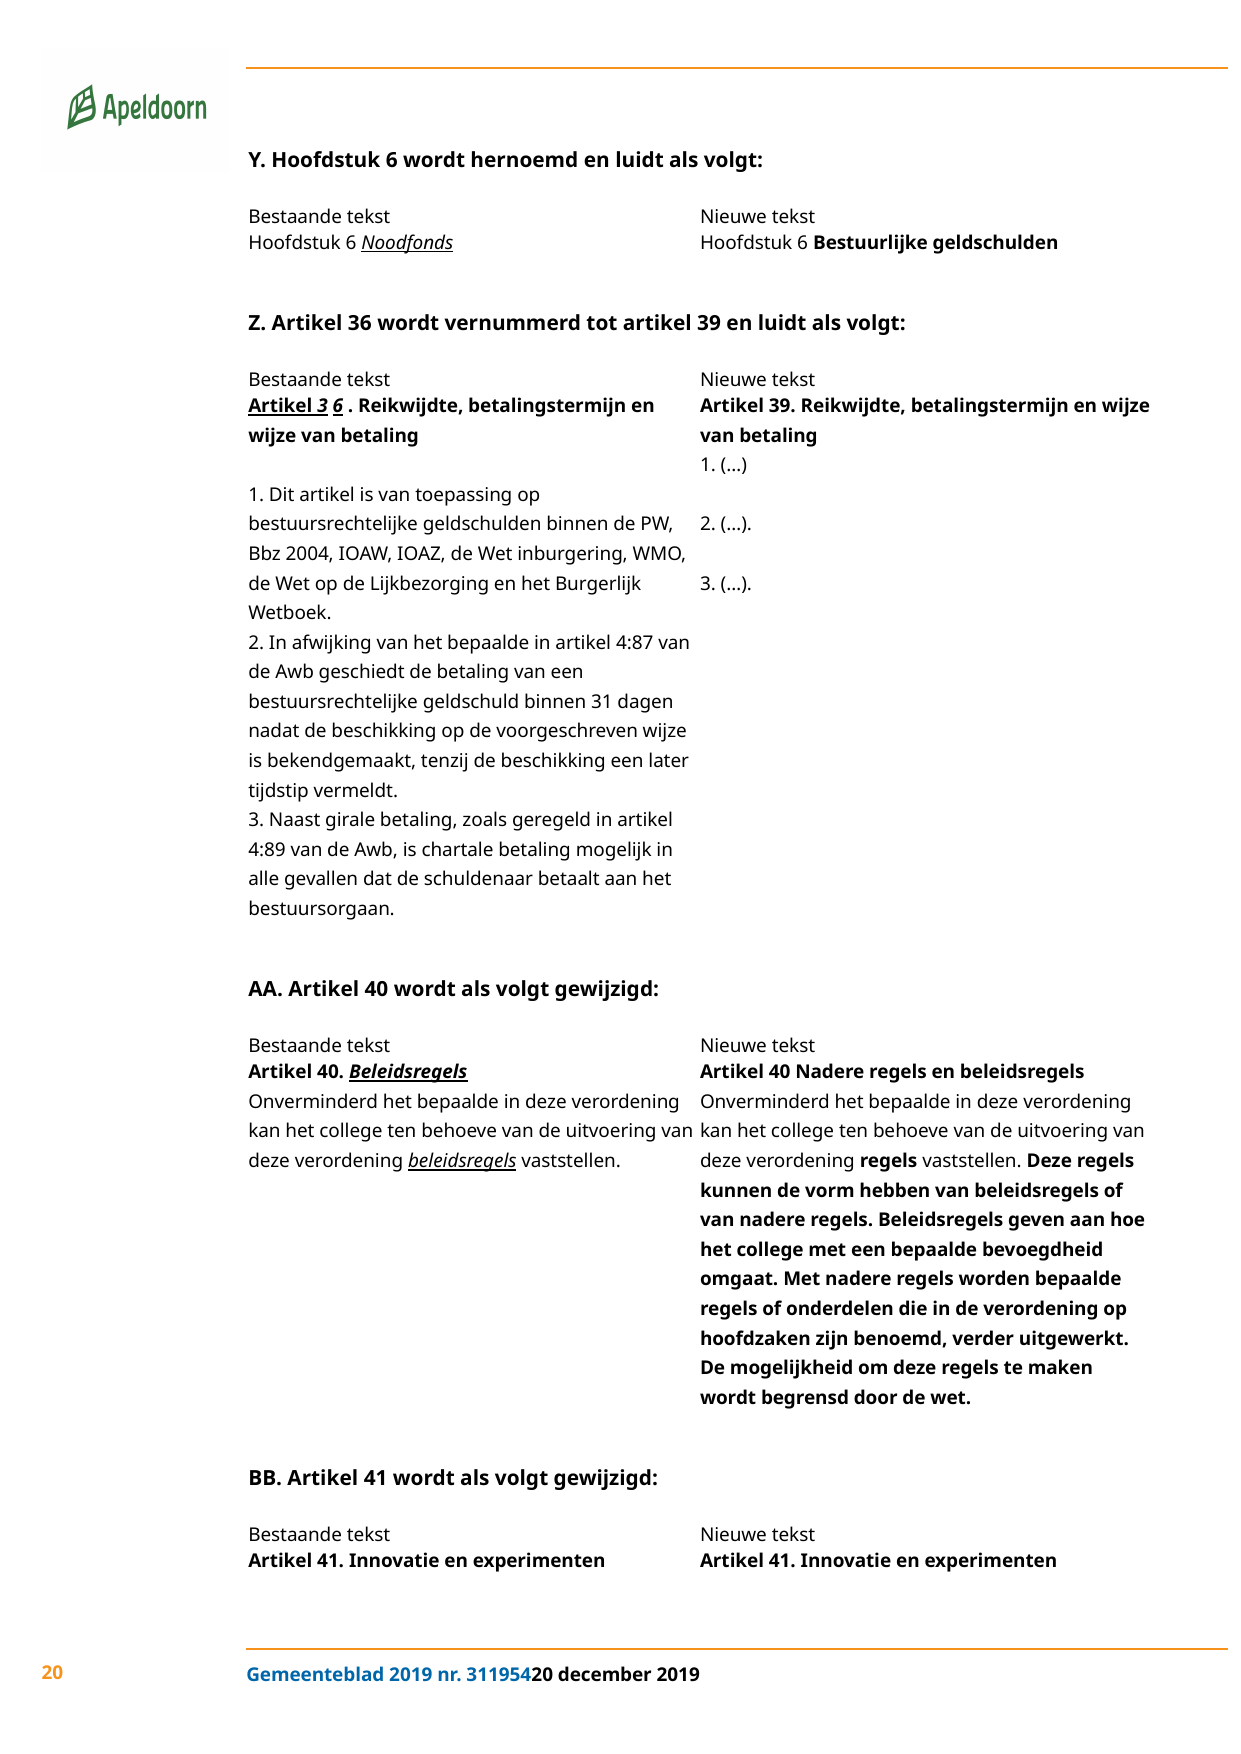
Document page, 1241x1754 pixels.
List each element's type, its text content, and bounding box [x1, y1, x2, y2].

table_header Nieuwe tekst [700, 1521, 1152, 1547]
table_header Bestaande tekst [248, 1521, 700, 1547]
table_cell Artikel 40. Beleidsregels Onverminderd het bepaalde in deze verordening kan het college ten behoeve van de uitvoering van deze verordening beleidsregels vaststellen. [248, 1059, 700, 1409]
table_cell Artikel 41. Innovatie en experimenten [248, 1547, 700, 1602]
text BB. Artikel 41 wordt als volgt gewijzigd: [248, 1463, 1152, 1492]
table_cell Artikel 41. Innovatie en experimenten [700, 1547, 1152, 1602]
table_header Bestaande tekst [248, 1033, 700, 1058]
table_cell Hoofdstuk 6 Bestuurlijke geldschulden [700, 229, 1152, 255]
table_cell Artikel 40 Nadere regels en beleidsregels Onverminderd het bepaalde in deze verordening kan het college ten behoeve van de uitvoering van deze verordening regels vaststellen. Deze regels kunnen de vorm hebben van beleidsregels of van nadere regels. Beleidsregels geven aan hoe het college met een bepaalde bevoegdheid omgaat. Met nadere regels worden bepaalde regels of onderdelen die in de verordening op hoofdzaken zijn benoemd, verder uitgewerkt. De mogelijkheid om deze regels te maken wordt begrensd door de wet. [700, 1059, 1152, 1409]
table_cell Hoofdstuk 6 Noodfonds [248, 229, 700, 255]
table_header Nieuwe tekst [700, 1033, 1152, 1058]
table_header Bestaande tekst [248, 367, 700, 392]
picture [41, 47, 231, 172]
text AA. Artikel 40 wordt als volgt gewijzigd: [248, 974, 1152, 1003]
text Z. Artikel 36 wordt vernummerd tot artikel 39 en luidt als volgt: [248, 308, 1152, 337]
table_cell Artikel 3 6 . Reikwijdte, betalingstermijn en wijze van betaling 1. Dit artikel is van toepassing op bestuursrechtelijke geldschulden binnen de PW, Bbz 2004, IOAW, IOAZ, de Wet inburgering, WMO, de Wet op de Lijkbezorging en het Burgerlijk Wetboek. 2. In afwijking van het bepaalde in artikel 4:87 van de Awb geschiedt de betaling van een bestuursrechtelijke geldschuld binnen 31 dagen nadat de beschikking op de voorgeschreven wijze is bekendgemaakt, tenzij de beschikking een later tijdstip vermeldt. 3. Naast girale betaling, zoals geregeld in artikel 4:89 van de Awb, is chartale betaling mogelijk in alle gevallen dat de schuldenaar betaalt aan het bestuursorgaan. [248, 392, 700, 921]
table_cell Artikel 39. Reikwijdte, betalingstermijn en wijze van betaling 1. (…) 2. (…). 3. (…). [700, 392, 1152, 921]
text Y. Hoofdstuk 6 wordt hernoemd en luidt als volgt: [248, 145, 1152, 174]
table_header Bestaande tekst [248, 203, 700, 229]
table_header Nieuwe tekst [700, 203, 1152, 229]
table_header Nieuwe tekst [700, 367, 1152, 392]
